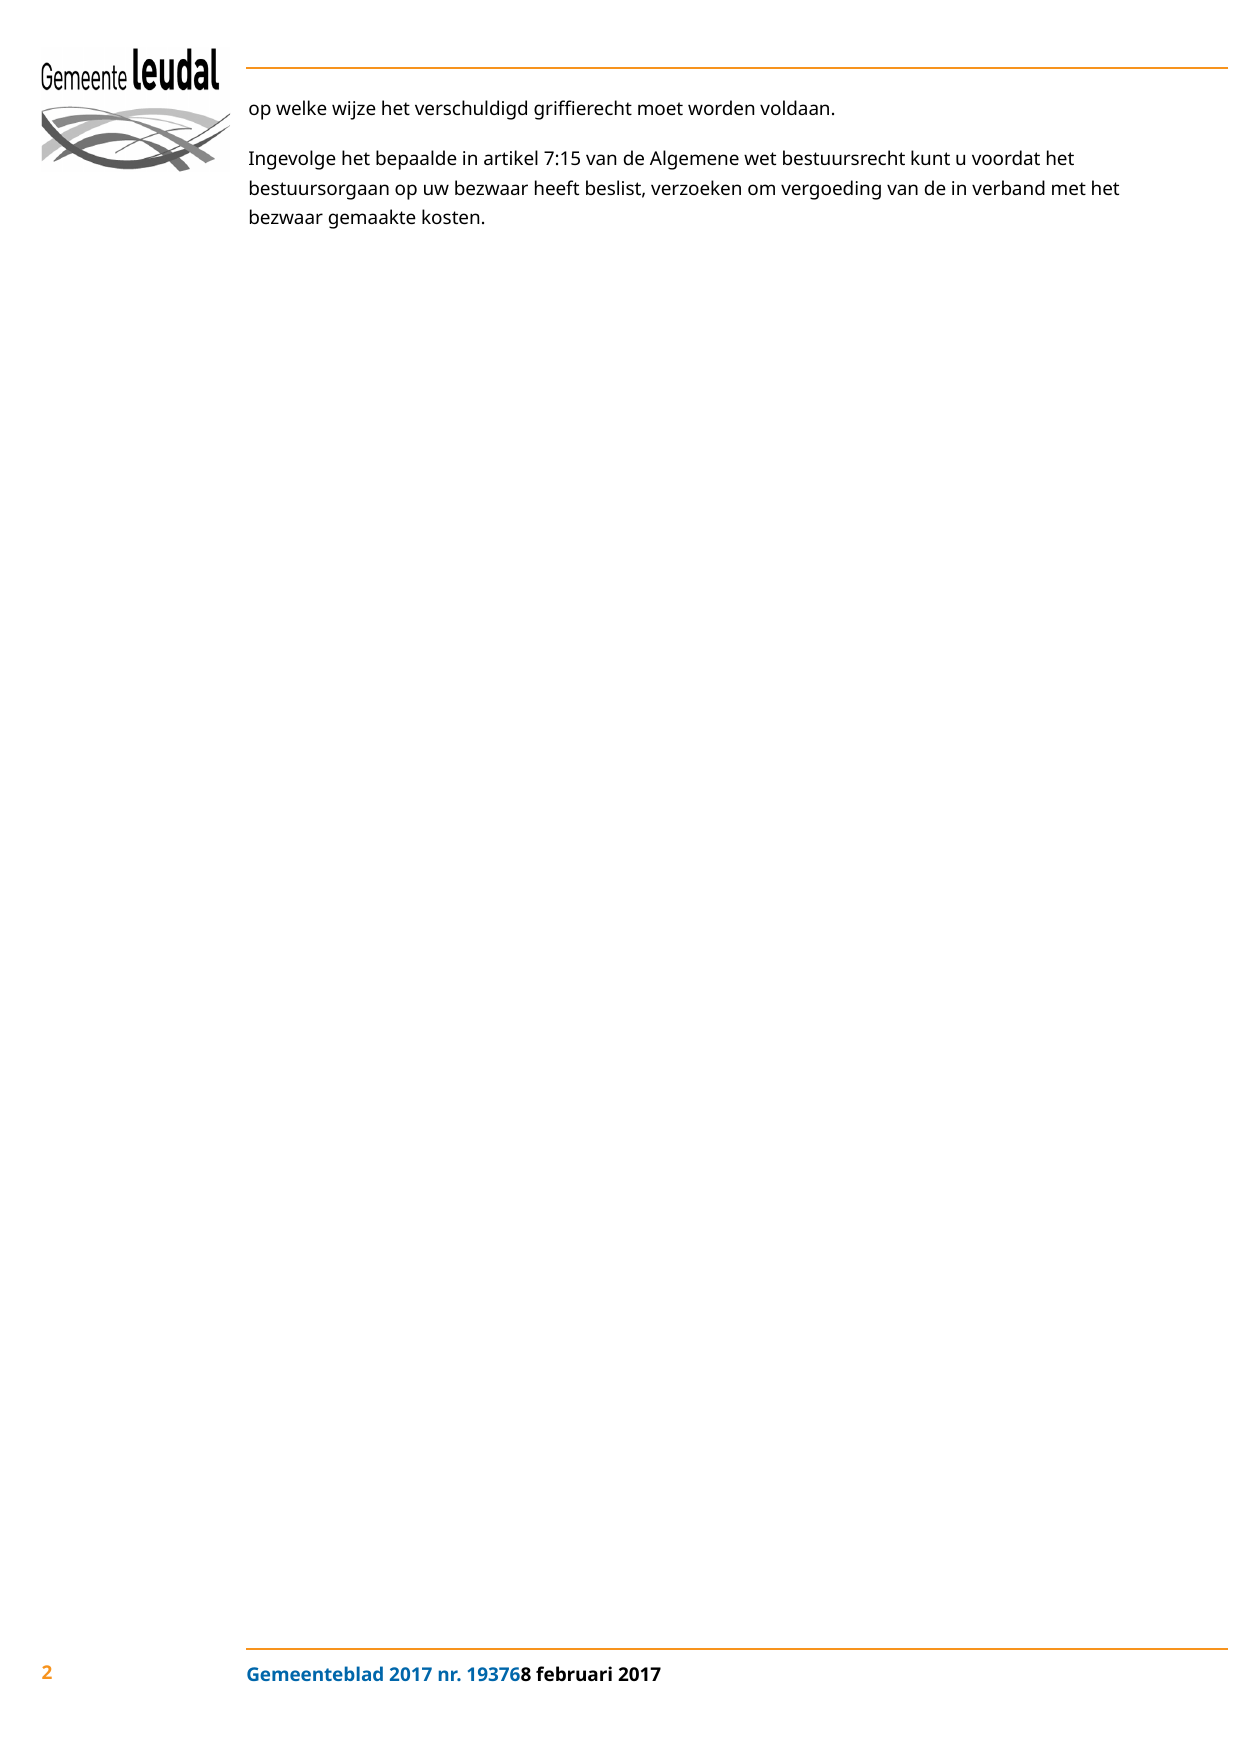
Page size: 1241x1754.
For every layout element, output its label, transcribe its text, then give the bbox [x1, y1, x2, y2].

text Ingevolge het bepaalde in artikel 7:15 van de Algemene wet bestuursrecht kunt u voordat het bestuursorgaan op uw bezwaar heeft beslist, verzoeken om vergoeding van de in verband met het bezwaar gemaakte kosten. [248, 145, 1152, 230]
text op welke wijze het verschuldigd griffierecht moet worden voldaan. [248, 95, 1152, 121]
picture [41, 47, 231, 172]
